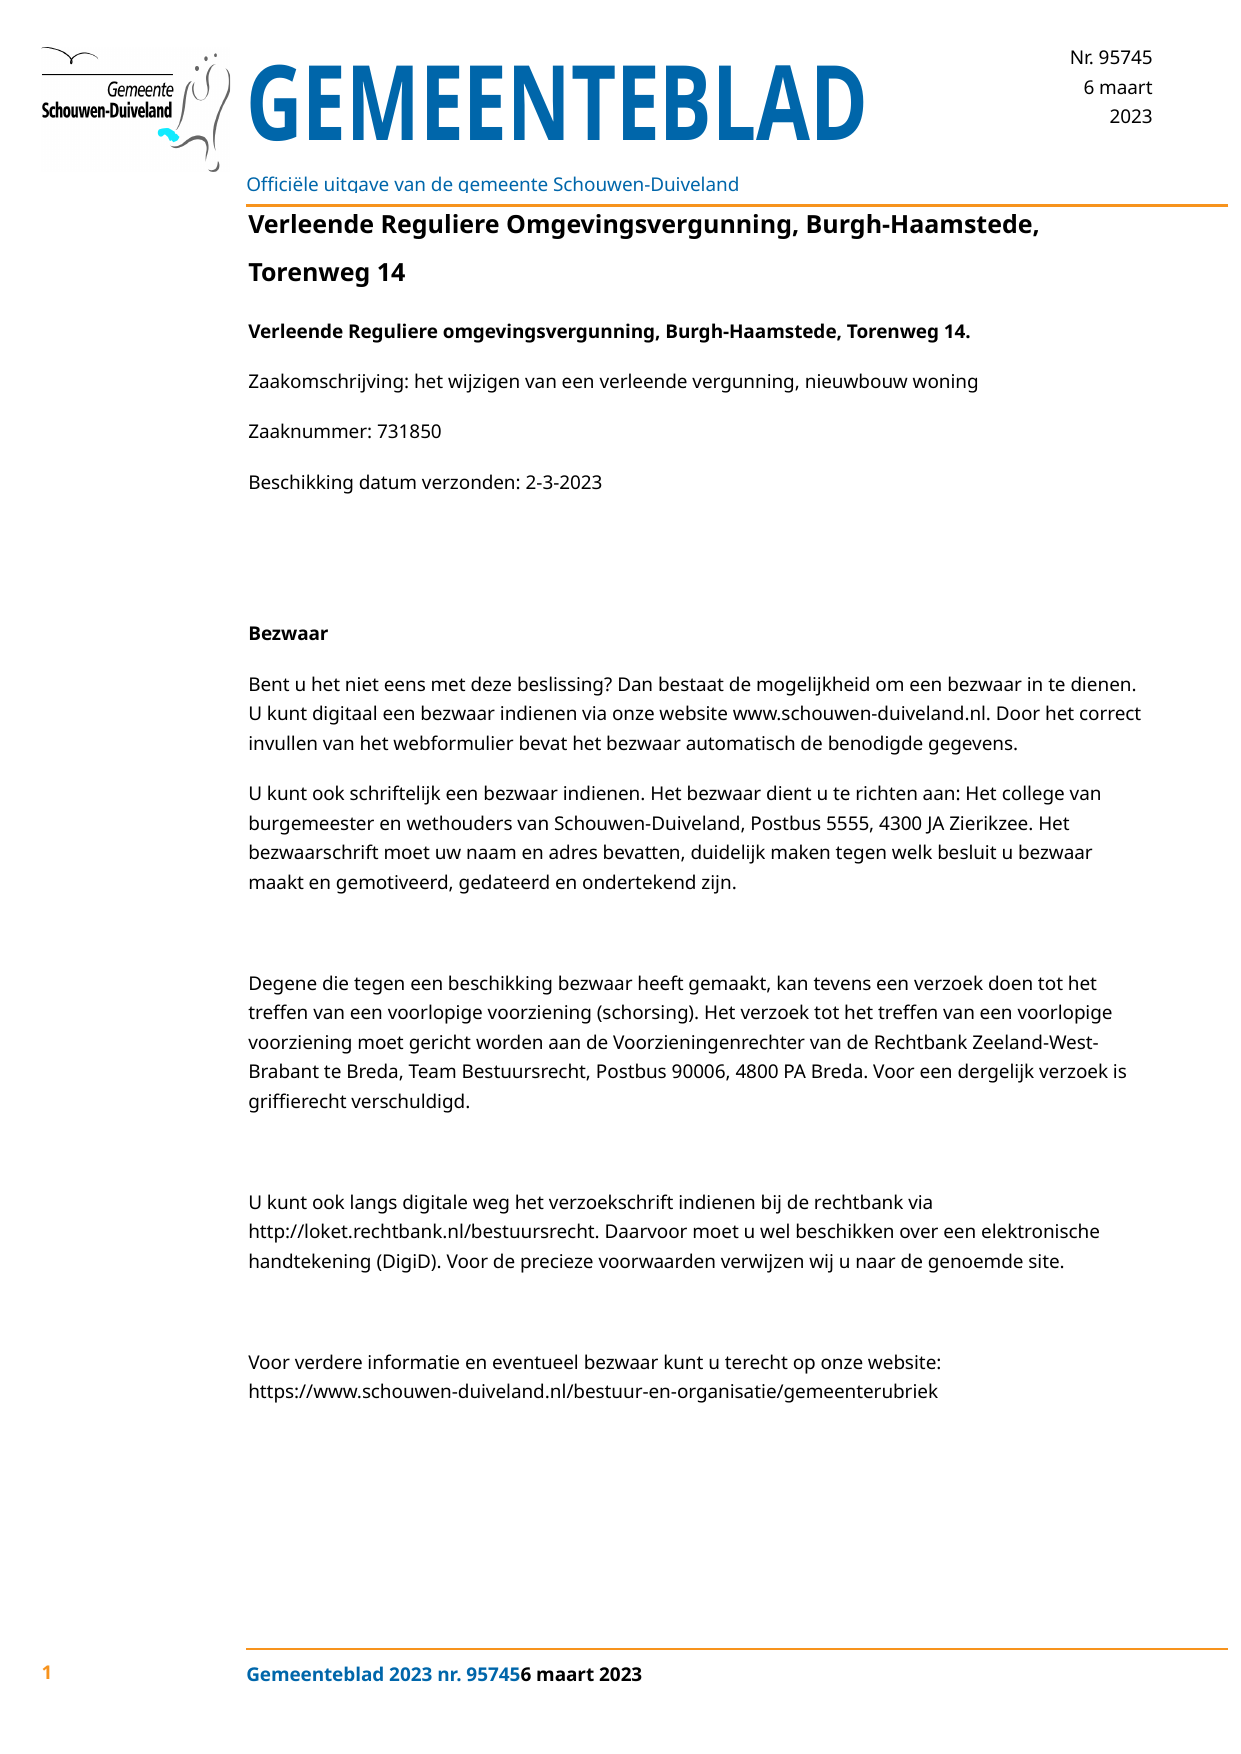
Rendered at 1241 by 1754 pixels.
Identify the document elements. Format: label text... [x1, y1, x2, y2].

text Zaaknummer: 731850 [248, 419, 1152, 444]
text Degene die tegen een beschikking bezwaar heeft gemaakt, kan tevens een verzoek doen tot het treffen van een voorlopige voorziening (schorsing). Het verzoek tot het treffen van een voorlopige voorziening moet gericht worden aan de Voorzieningenrechter van de Rechtbank Zeeland-West-Brabant te Breda, Team Bestuursrecht, Postbus 90006, 4800 PA Breda. Voor een dergelijk verzoek is griffierecht verschuldigd. [248, 970, 1152, 1114]
text Zaakomschrijving: het wijzigen van een verleende vergunning, nieuwbouw woning [248, 368, 1152, 394]
text Bezwaar [248, 620, 1152, 646]
text Beschikking datum verzonden: 2-3-2023 [248, 469, 1152, 495]
text Bent u het niet eens met deze beslissing? Dan bestaat de mogelijkheid om een bezwaar in te dienen. U kunt digitaal een bezwaar indienen via onze website www.schouwen-duiveland.nl. Door het correct invullen van het webformulier bevat het bezwaar automatisch de benodigde gegevens. [248, 671, 1152, 756]
text Verleende Reguliere Omgevingsvergunning, Burgh-Haamstede, Torenweg 14 [248, 207, 1152, 288]
text U kunt ook langs digitale weg het verzoekschrift indienen bij de rechtbank via http://loket.rechtbank.nl/bestuursrecht. Daarvoor moet u wel beschikken over een elektronische handtekening (DigiD). Voor de precieze voorwaarden verwijzen wij u naar de genoemde site. [248, 1189, 1152, 1274]
text U kunt ook schriftelijk een bezwaar indienen. Het bezwaar dient u te richten aan: Het college van burgemeester en wethouders van Schouwen-Duiveland, Postbus 5555, 4300 JA Zierikzee. Het bezwaarschrift moet uw naam en adres bevatten, duidelijk maken tegen welk besluit u bezwaar maakt en gemotiveerd, gedateerd en ondertekend zijn. [248, 780, 1152, 895]
picture [41, 47, 231, 172]
text Voor verdere informatie en eventueel bezwaar kunt u terecht op onze website: https://www.schouwen-duiveland.nl/bestuur-en-organisatie/gemeenterubriek [248, 1349, 1152, 1404]
text Verleende Reguliere omgevingsvergunning, Burgh-Haamstede, Torenweg 14. [248, 318, 1152, 344]
